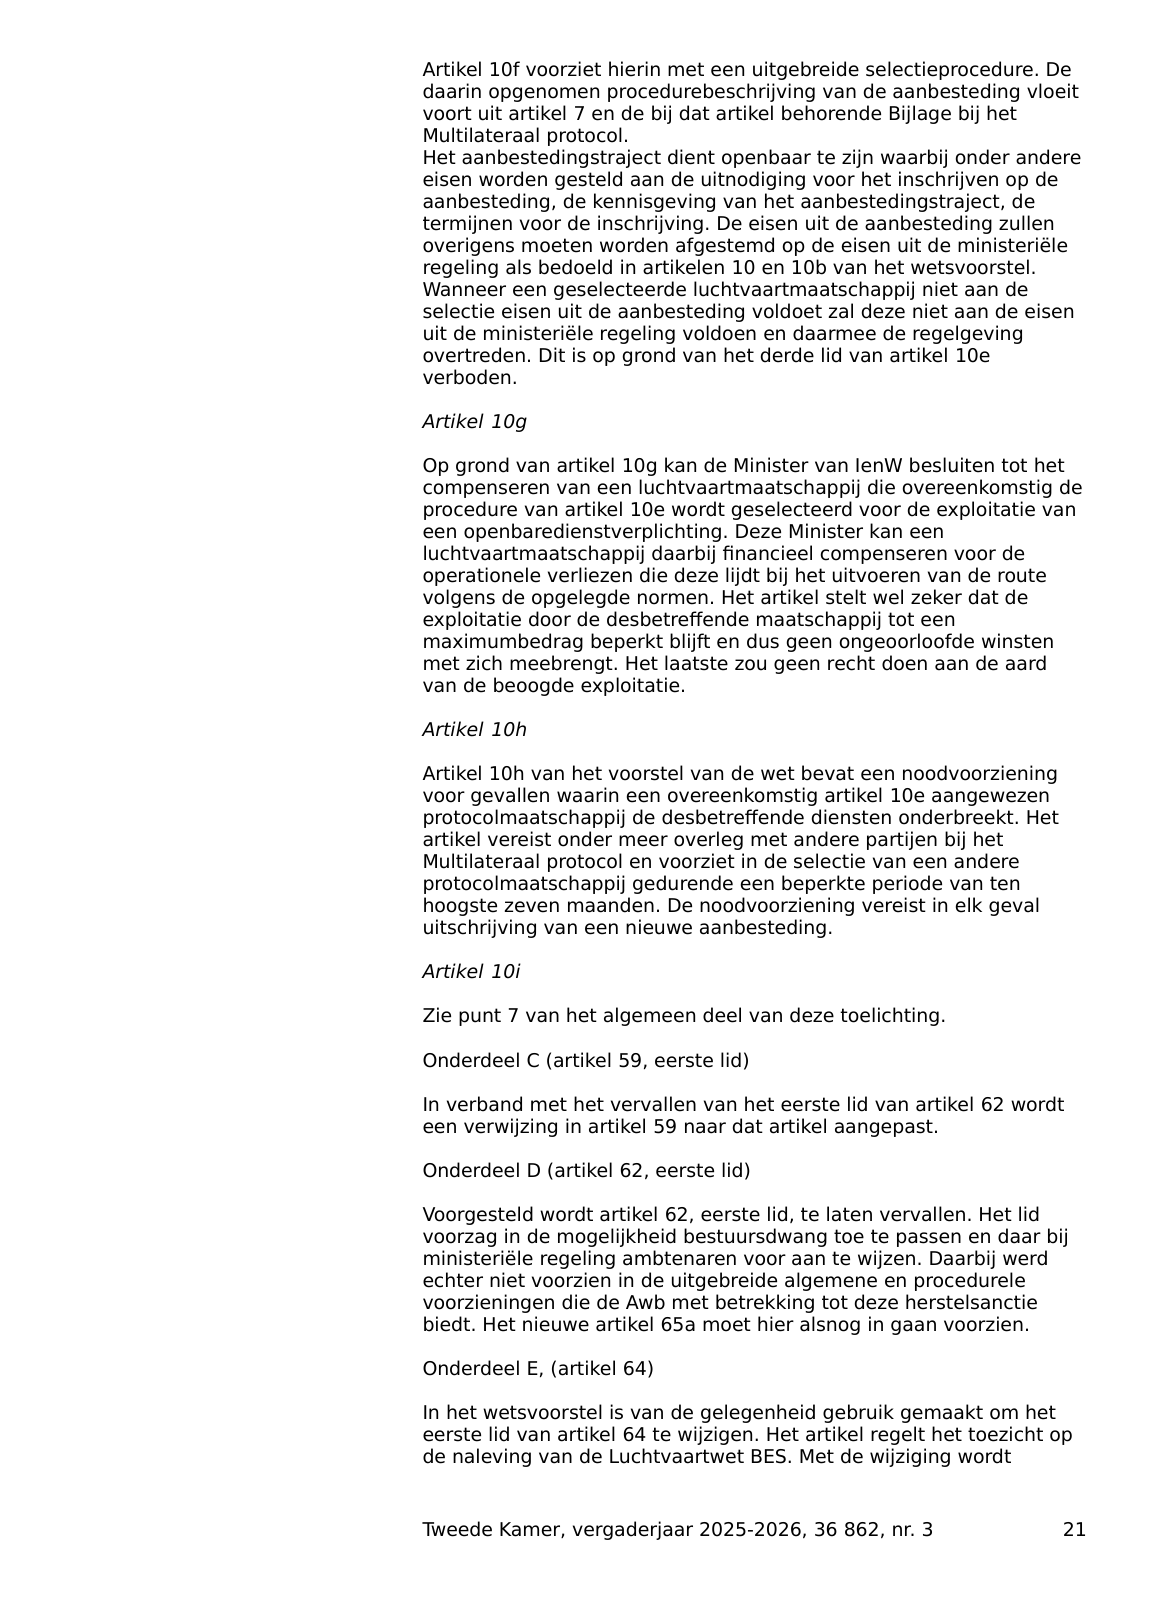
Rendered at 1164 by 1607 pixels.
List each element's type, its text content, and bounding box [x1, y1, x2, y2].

text Het aanbestedingstraject dient openbaar te zijn waarbij onder andere eisen worden gesteld aan de uitnodiging voor het inschrijven op de aanbesteding, de kennisgeving van het aanbestedingstraject, de termijnen voor de inschrijving. De eisen uit de aanbesteding zullen overigens moeten worden afgestemd op de eisen uit de ministeriële regeling als bedoeld in artikelen 10 en 10b van het wetsvoorstel. Wanneer een geselecteerde luchtvaartmaatschappij niet aan de selectie eisen uit de aanbesteding voldoet zal deze niet aan de eisen uit de ministeriële regeling voldoen en daarmee de regelgeving overtreden. Dit is op grond van het derde lid van artikel 10e verboden. [422, 147, 1087, 389]
text Artikel 10h van het voorstel van de wet bevat een noodvoorziening voor gevallen waarin een overeenkomstig artikel 10e aangewezen protocolmaatschappij de desbetreffende diensten onderbreekt. Het artikel vereist onder meer overleg met andere partijen bij het Multilateraal protocol en voorziet in de selectie van een andere protocolmaatschappij gedurende een beperkte periode van ten hoogste zeven maanden. De noodvoorziening vereist in elk geval uitschrijving van een nieuwe aanbesteding. [422, 763, 1087, 939]
text Voorgesteld wordt artikel 62, eerste lid, te laten vervallen. Het lid voorzag in de mogelijkheid bestuursdwang toe te passen en daar bij ministeriële regeling ambtenaren voor aan te wijzen. Daarbij werd echter niet voorzien in de uitgebreide algemene en procedurele voorzieningen die de Awb met betrekking tot deze herstelsanctie biedt. Het nieuwe artikel 65a moet hier alsnog in gaan voorzien. [422, 1204, 1087, 1336]
subtitle Onderdeel E, (artikel 64) [422, 1358, 1087, 1380]
text Artikel 10f voorziet hierin met een uitgebreide selectieprocedure. De daarin opgenomen procedurebeschrijving van de aanbesteding vloeit voort uit artikel 7 en de bij dat artikel behorende Bijlage bij het Multilateraal protocol. [422, 59, 1087, 147]
text Zie punt 7 van het algemeen deel van deze toelichting. [422, 1005, 1087, 1027]
text Op grond van artikel 10g kan de Minister van IenW besluiten tot het compenseren van een luchtvaartmaatschappij die overeenkomstig de procedure van artikel 10e wordt geselecteerd voor de exploitatie van een openbaredienstverplichting. Deze Minister kan een luchtvaartmaatschappij daarbij financieel compenseren voor de operationele verliezen die deze lijdt bij het uitvoeren van de route volgens de opgelegde normen. Het artikel stelt wel zeker dat de exploitatie door de desbetreffende maatschappij tot een maximumbedrag beperkt blijft en dus geen ongeoorloofde winsten met zich meebrengt. Het laatste zou geen recht doen aan de aard van de beoogde exploitatie. [422, 455, 1087, 697]
subtitle Artikel 10h [422, 719, 1087, 741]
subtitle Artikel 10i [422, 961, 1087, 983]
text In het wetsvoorstel is van de gelegenheid gebruik gemaakt om het eerste lid van artikel 64 te wijzigen. Het artikel regelt het toezicht op de naleving van de Luchtvaartwet BES. Met de wijziging wordt [422, 1402, 1087, 1468]
subtitle Onderdeel C (artikel 59, eerste lid) [422, 1049, 1087, 1072]
subtitle Onderdeel D (artikel 62, eerste lid) [422, 1160, 1087, 1182]
text In verband met het vervallen van het eerste lid van artikel 62 wordt een verwijzing in artikel 59 naar dat artikel aangepast. [422, 1094, 1087, 1138]
subtitle Artikel 10g [422, 411, 1087, 433]
